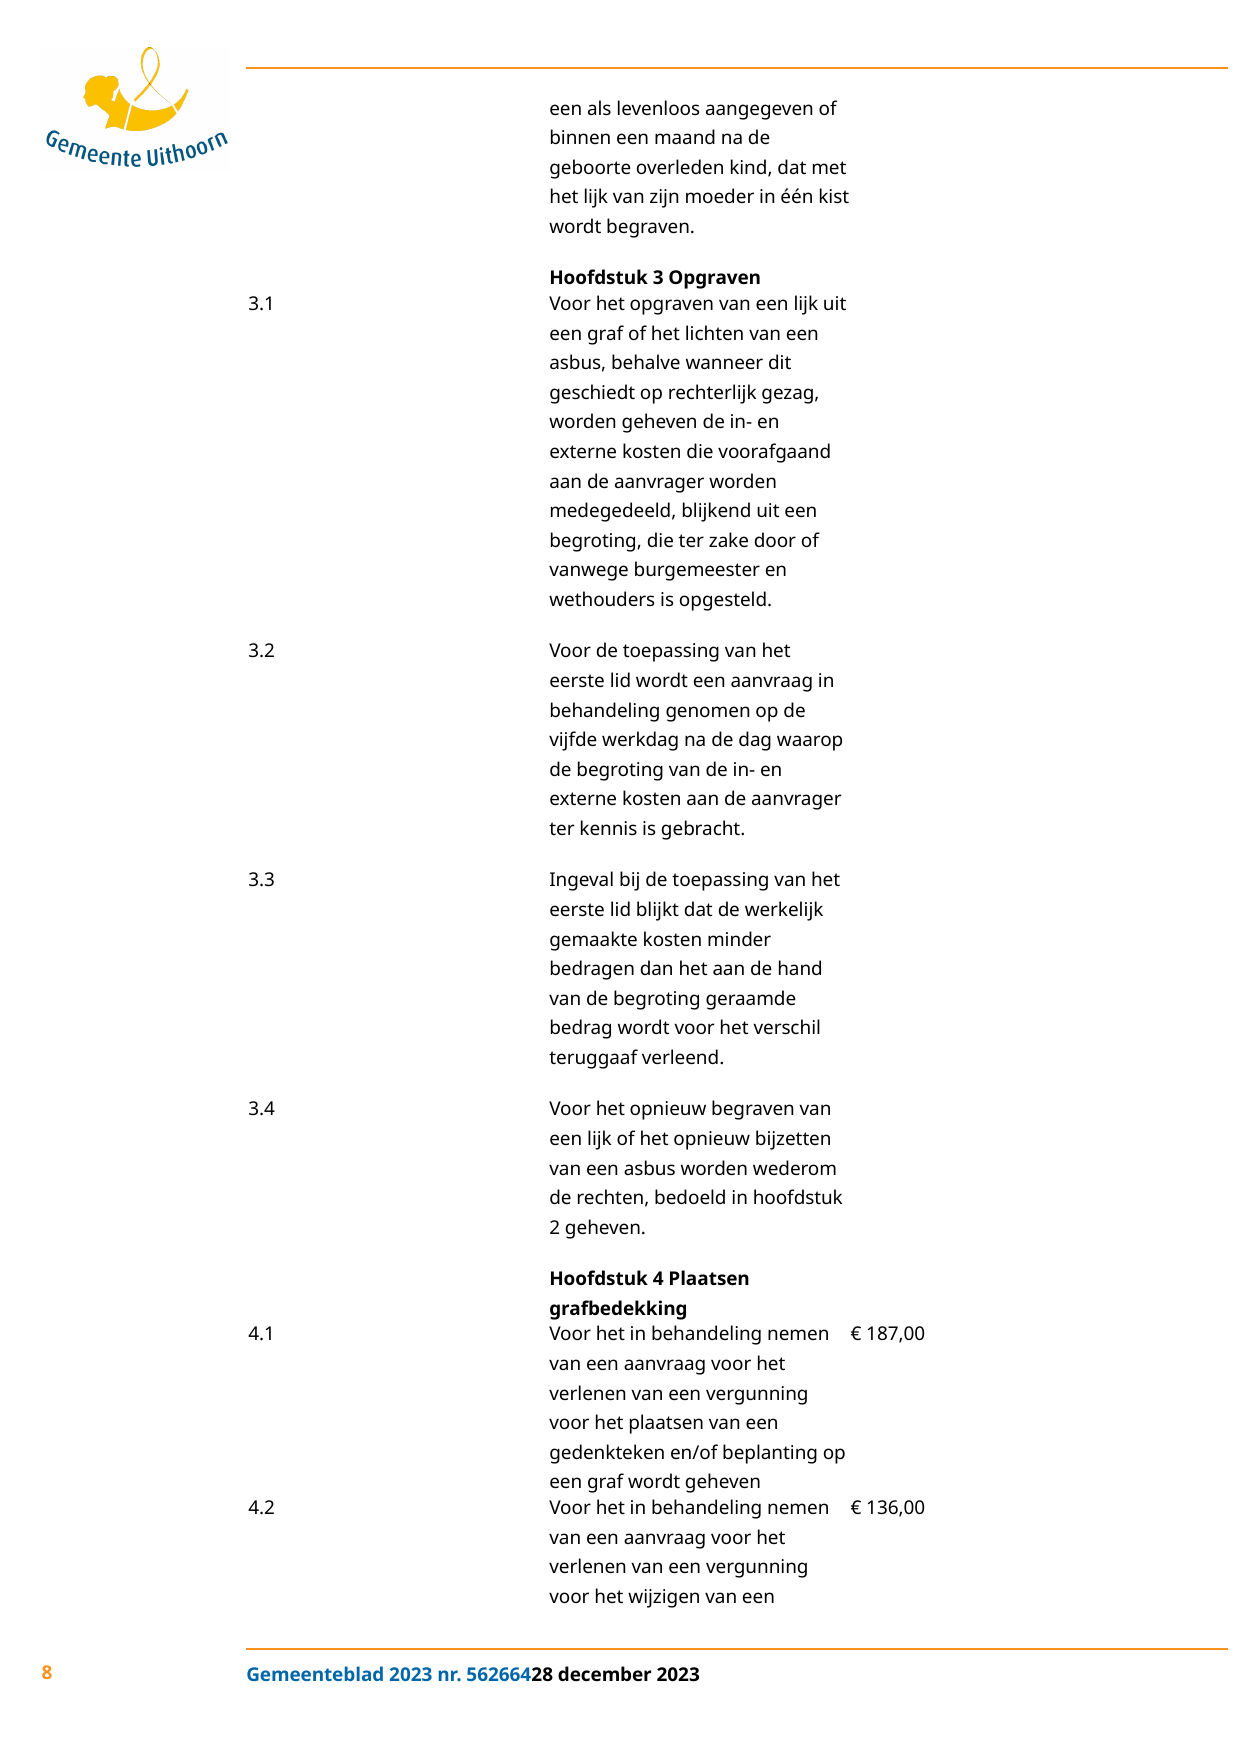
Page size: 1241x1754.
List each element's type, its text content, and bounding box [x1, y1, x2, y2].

table_cell [549, 239, 850, 264]
table_cell [850, 1070, 1152, 1096]
table_cell [850, 95, 1152, 239]
table_cell een als levenloos aangegeven of binnen een maand na de geboorte overleden kind, dat met het lijk van zijn moeder in één kist wordt begraven. [549, 95, 850, 239]
table_cell [248, 95, 549, 239]
table_cell Voor de toepassing van het eerste lid wordt een aanvraag in behandeling genomen op de vijfde werkdag na de dag waarop de begroting van de in- en externe kosten aan de aanvrager ter kennis is gebracht. [549, 638, 850, 841]
table_cell [549, 1070, 850, 1096]
table_cell [850, 867, 1152, 1070]
table_cell [248, 1240, 549, 1265]
table_cell 4.1 [248, 1321, 549, 1494]
table_cell [248, 1265, 549, 1321]
table_cell [850, 265, 1152, 290]
table_cell [850, 612, 1152, 638]
table_cell Hoofdstuk 4 Plaatsen grafbedekking [549, 1265, 850, 1321]
table_cell [850, 1265, 1152, 1321]
table_cell [248, 1070, 549, 1096]
table_cell [248, 612, 549, 638]
table_cell [549, 612, 850, 638]
table_cell 3.4 [248, 1096, 549, 1239]
table_cell 3.3 [248, 867, 549, 1070]
table_cell 3.2 [248, 638, 549, 841]
picture [41, 47, 231, 172]
table_cell Hoofdstuk 3 Opgraven [549, 265, 850, 290]
table_cell € 187,00 [850, 1321, 1152, 1494]
table_cell [248, 265, 549, 290]
table_cell [850, 239, 1152, 264]
table_cell Voor het opnieuw begraven van een lijk of het opnieuw bijzetten van een asbus worden wederom de rechten, bedoeld in hoofdstuk 2 geheven. [549, 1096, 850, 1239]
table_cell [248, 841, 549, 867]
table_cell [850, 841, 1152, 867]
table_cell 3.1 [248, 290, 549, 612]
table_cell 4.2 [248, 1494, 549, 1609]
table_cell [850, 290, 1152, 612]
table_cell Voor het in behandeling nemen van een aanvraag voor het verlenen van een vergunning voor het plaatsen van een gedenkteken en/of beplanting op een graf wordt geheven [549, 1321, 850, 1494]
table_cell Voor het in behandeling nemen van een aanvraag voor het verlenen van een vergunning voor het wijzigen van een [549, 1494, 850, 1609]
table_cell [549, 1240, 850, 1265]
table_cell Ingeval bij de toepassing van het eerste lid blijkt dat de werkelijk gemaakte kosten minder bedragen dan het aan de hand van de begroting geraamde bedrag wordt voor het verschil teruggaaf verleend. [549, 867, 850, 1070]
table_cell [850, 638, 1152, 841]
table_cell [850, 1096, 1152, 1239]
table_cell € 136,00 [850, 1494, 1152, 1609]
table_cell [850, 1240, 1152, 1265]
table_cell Voor het opgraven van een lijk uit een graf of het lichten van een asbus, behalve wanneer dit geschiedt op rechterlijk gezag, worden geheven de in- en externe kosten die voorafgaand aan de aanvrager worden medegedeeld, blijkend uit een begroting, die ter zake door of vanwege burgemeester en wethouders is opgesteld. [549, 290, 850, 612]
table_cell [248, 239, 549, 264]
table_cell [549, 841, 850, 867]
